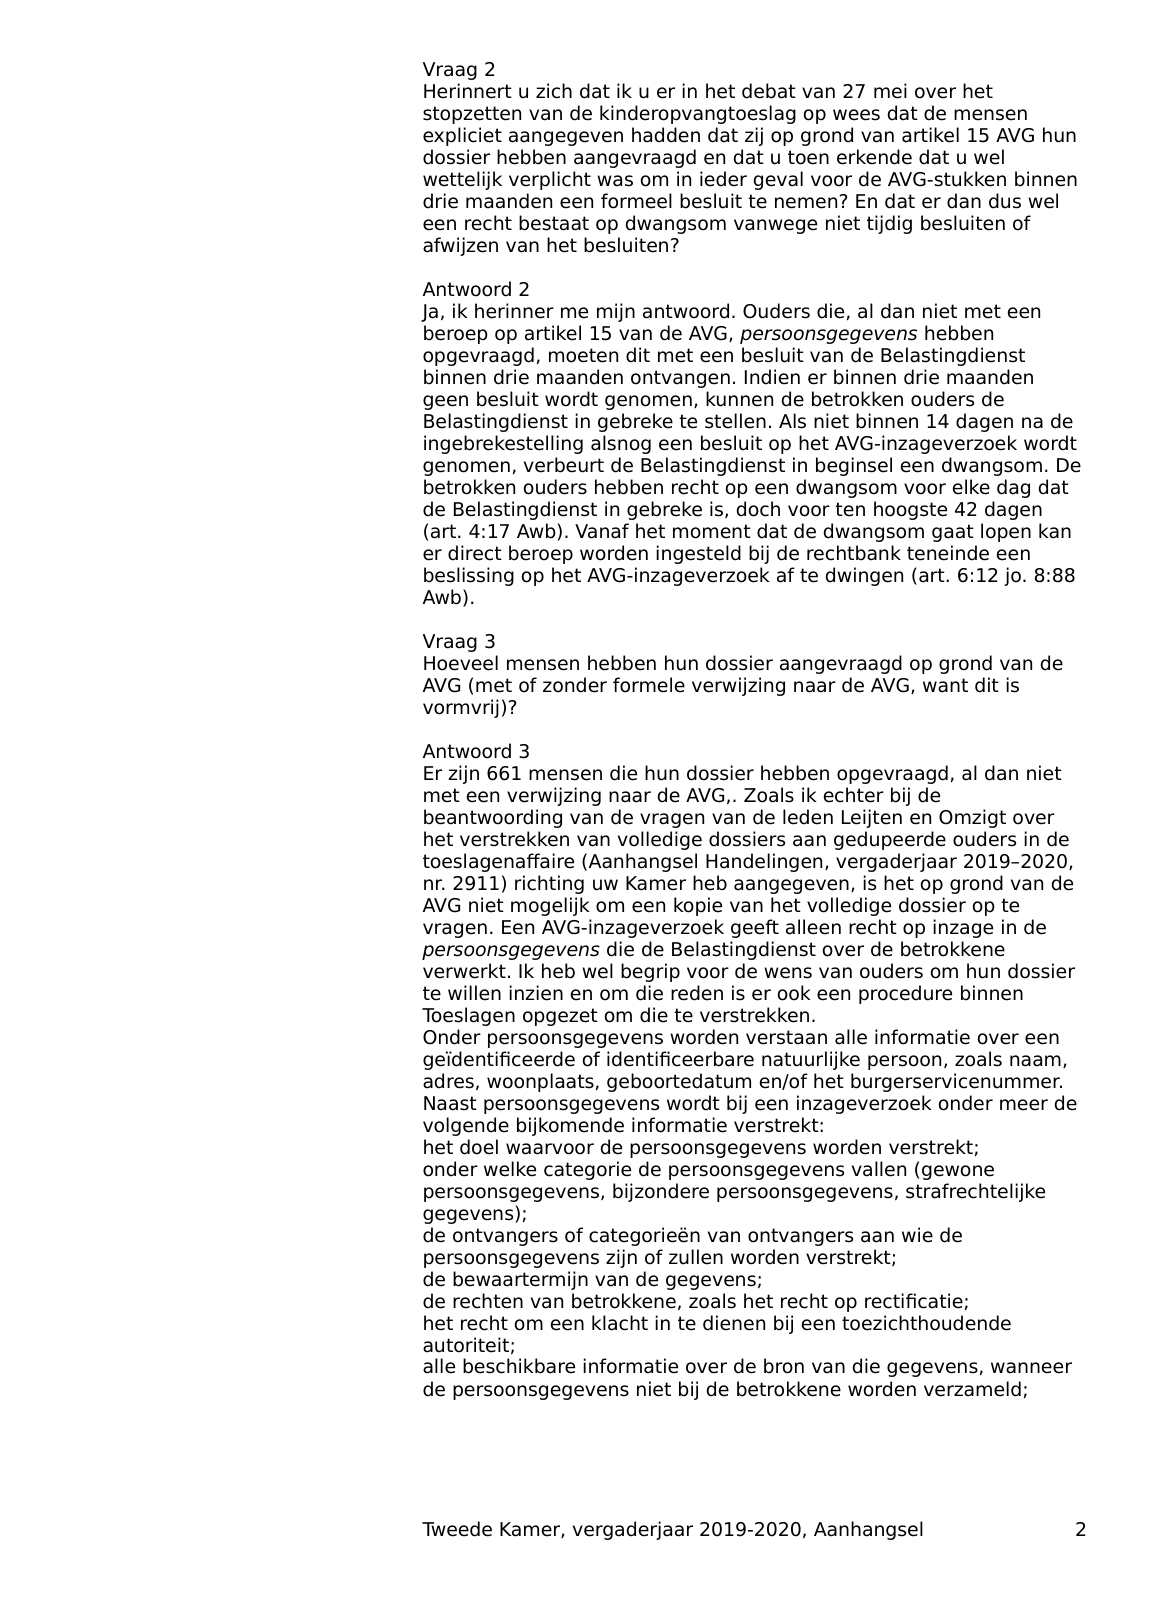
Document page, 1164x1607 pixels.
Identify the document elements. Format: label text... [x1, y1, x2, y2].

text alle beschikbare informatie over de bron van die gegevens, wanneer de persoonsgegevens niet bij de betrokkene worden verzameld; [422, 1356, 1087, 1400]
text onder welke categorie de persoonsgegevens vallen (gewone persoonsgegevens, bijzondere persoonsgegevens, strafrechtelijke gegevens); [422, 1159, 1087, 1224]
text Ja, ik herinner me mijn antwoord. Ouders die, al dan niet met een beroep op artikel 15 van de AVG, persoonsgegevens hebben opgevraagd, moeten dit met een besluit van de Belastingdienst binnen drie maanden ontvangen. Indien er binnen drie maanden geen besluit wordt genomen, kunnen de betrokken ouders de Belastingdienst in gebreke te stellen. Als niet binnen 14 dagen na de ingebrekestelling alsnog een besluit op het AVG-inzageverzoek wordt genomen, verbeurt de Belastingdienst in beginsel een dwangsom. De betrokken ouders hebben recht op een dwangsom voor elke dag dat de Belastingdienst in gebreke is, doch voor ten hoogste 42 dagen (art. 4:17 Awb). Vanaf het moment dat de dwangsom gaat lopen kan er direct beroep worden ingesteld bij de rechtbank teneinde een beslissing op het AVG-inzageverzoek af te dwingen (art. 6:12 jo. 8:88 Awb). [422, 301, 1087, 609]
text Vraag 2 [422, 59, 1087, 81]
text Antwoord 3 [422, 741, 1087, 763]
text de bewaartermijn van de gegevens; [422, 1268, 1087, 1291]
text Vraag 3 [422, 631, 1087, 653]
text Hoeveel mensen hebben hun dossier aangevraagd op grond van de AVG (met of zonder formele verwijzing naar de AVG, want dit is vormvrij)? [422, 653, 1087, 719]
text Herinnert u zich dat ik u er in het debat van 27 mei over het stopzetten van de kinderopvangtoeslag op wees dat de mensen expliciet aangegeven hadden dat zij op grond van artikel 15 AVG hun dossier hebben aangevraagd en dat u toen erkende dat u wel wettelijk verplicht was om in ieder geval voor de AVG-stukken binnen drie maanden een formeel besluit te nemen? En dat er dan dus wel een recht bestaat op dwangsom vanwege niet tijdig besluiten of afwijzen van het besluiten? [422, 81, 1087, 257]
text Onder persoonsgegevens worden verstaan alle informatie over een geïdentificeerde of identificeerbare natuurlijke persoon, zoals naam, adres, woonplaats, geboortedatum en/of het burgerservicenummer. Naast persoonsgegevens wordt bij een inzageverzoek onder meer de volgende bijkomende informatie verstrekt: [422, 1027, 1087, 1137]
text Er zijn 661 mensen die hun dossier hebben opgevraagd, al dan niet met een verwijzing naar de AVG,. Zoals ik echter bij de beantwoording van de vragen van de leden Leijten en Omzigt over het verstrekken van volledige dossiers aan gedupeerde ouders in de toeslagenaffaire (Aanhangsel Handelingen, vergaderjaar 2019–2020, nr. 2911) richting uw Kamer heb aangegeven, is het op grond van de AVG niet mogelijk om een kopie van het volledige dossier op te vragen. Een AVG-inzageverzoek geeft alleen recht op inzage in de persoonsgegevens die de Belastingdienst over de betrokkene verwerkt. Ik heb wel begrip voor de wens van ouders om hun dossier te willen inzien en om die reden is er ook een procedure binnen Toeslagen opgezet om die te verstrekken. [422, 763, 1087, 1027]
text het recht om een klacht in te dienen bij een toezichthoudende autoriteit; [422, 1312, 1087, 1356]
text de ontvangers of categorieën van ontvangers aan wie de persoonsgegevens zijn of zullen worden verstrekt; [422, 1224, 1087, 1268]
text het doel waarvoor de persoonsgegevens worden verstrekt; [422, 1137, 1087, 1159]
text de rechten van betrokkene, zoals het recht op rectificatie; [422, 1291, 1087, 1312]
text Antwoord 2 [422, 279, 1087, 301]
